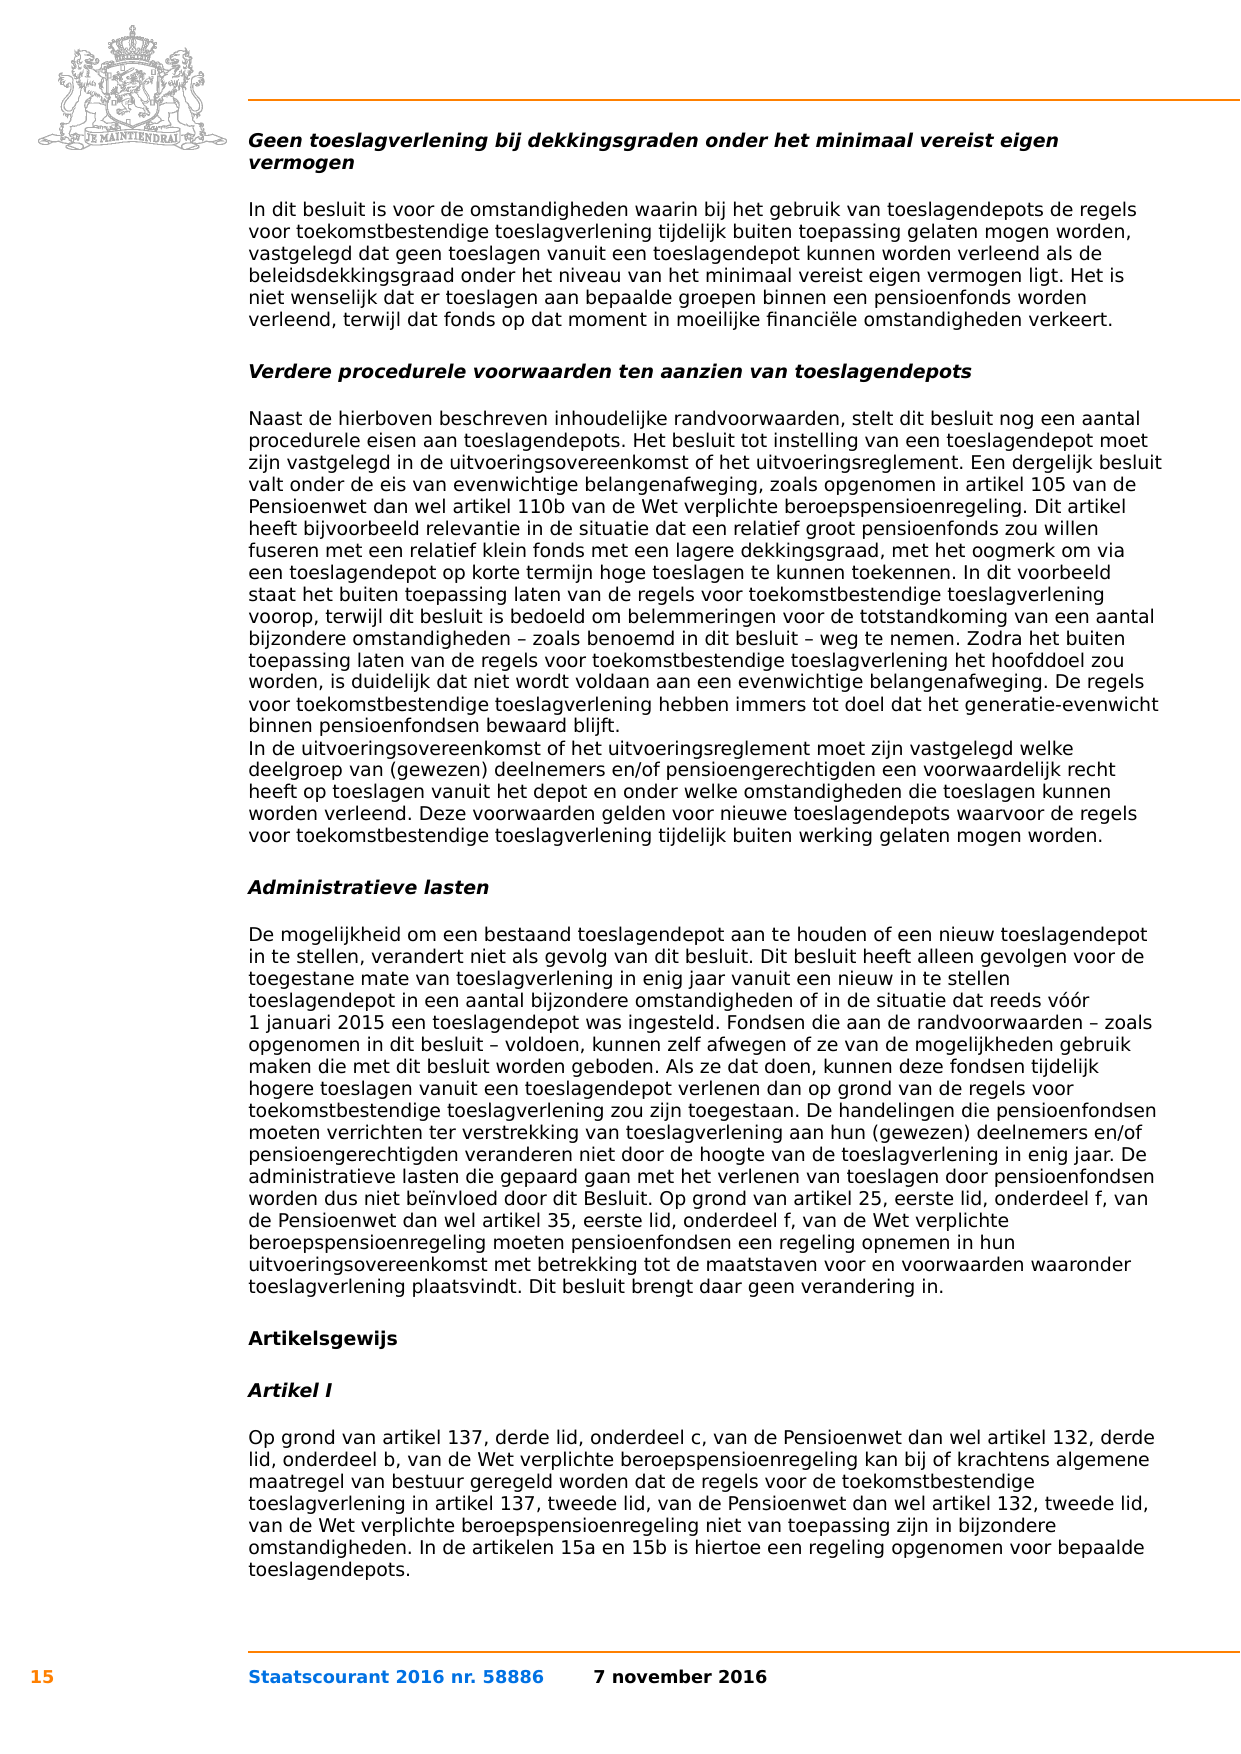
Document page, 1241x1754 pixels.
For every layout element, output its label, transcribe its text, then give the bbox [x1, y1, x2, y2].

text Naast de hierboven beschreven inhoudelijke randvoorwaarden, stelt dit besluit nog een aantal procedurele eisen aan toeslagendepots. Het besluit tot instelling van een toeslagendepot moet zijn vastgelegd in de uitvoeringsovereenkomst of het uitvoeringsreglement. Een dergelijk besluit valt onder de eis van evenwichtige belangenafweging, zoals opgenomen in artikel 105 van de Pensioenwet dan wel artikel 110b van de Wet verplichte beroepspensioenregeling. Dit artikel heeft bijvoorbeeld relevantie in de situatie dat een relatief groot pensioenfonds zou willen fuseren met een relatief klein fonds met een lagere dekkingsgraad, met het oogmerk om via een toeslagendepot op korte termijn hoge toeslagen te kunnen toekennen. In dit voorbeeld staat het buiten toepassing laten van de regels voor toekomstbestendige toeslagverlening voorop, terwijl dit besluit is bedoeld om belemmeringen voor de totstandkoming van een aantal bijzondere omstandigheden – zoals benoemd in dit besluit – weg te nemen. Zodra het buiten toepassing laten van de regels voor toekomstbestendige toeslagverlening het hoofddoel zou worden, is duidelijk dat niet wordt voldaan aan een evenwichtige belangenafweging. De regels voor toekomstbestendige toeslagverlening hebben immers tot doel dat het generatie-evenwicht binnen pensioenfondsen bewaard blijft. [248, 408, 1163, 737]
subtitle Geen toeslagverlening bij dekkingsgraden onder het minimaal vereist eigen vermogen [248, 130, 1163, 174]
subtitle Administratieve lasten [248, 877, 1163, 899]
text Op grond van artikel 137, derde lid, onderdeel c, van de Pensioenwet dan wel artikel 132, derde lid, onderdeel b, van de Wet verplichte beroepspensioenregeling kan bij of krachtens algemene maatregel van bestuur geregeld worden dat de regels voor de toekomstbestendige toeslagverlening in artikel 137, tweede lid, van de Pensioenwet dan wel artikel 132, tweede lid, van de Wet verplichte beroepspensioenregeling niet van toepassing zijn in bijzondere omstandigheden. In de artikelen 15a en 15b is hiertoe een regeling opgenomen voor bepaalde toeslagendepots. [248, 1427, 1163, 1581]
picture [38, 25, 227, 150]
subtitle Verdere procedurele voorwaarden ten aanzien van toeslagendepots [248, 361, 1163, 383]
text De mogelijkheid om een bestaand toeslagendepot aan te houden of een nieuw toeslagendepot in te stellen, verandert niet als gevolg van dit besluit. Dit besluit heeft alleen gevolgen voor de toegestane mate van toeslagverlening in enig jaar vanuit een nieuw in te stellen toeslagendepot in een aantal bijzondere omstandigheden of in de situatie dat reeds vóór 1 januari 2015 een toeslagendepot was ingesteld. Fondsen die aan de randvoorwaarden – zoals opgenomen in dit besluit – voldoen, kunnen zelf afwegen of ze van de mogelijkheden gebruik maken die met dit besluit worden geboden. Als ze dat doen, kunnen deze fondsen tijdelijk hogere toeslagen vanuit een toeslagendepot verlenen dan op grond van de regels voor toekomstbestendige toeslagverlening zou zijn toegestaan. De handelingen die pensioenfondsen moeten verrichten ter verstrekking van toeslagverlening aan hun (gewezen) deelnemers en/of pensioengerechtigden veranderen niet door de hoogte van de toeslagverlening in enig jaar. De administratieve lasten die gepaard gaan met het verlenen van toeslagen door pensioenfondsen worden dus niet beïnvloed door dit Besluit. Op grond van artikel 25, eerste lid, onderdeel f, van de Pensioenwet dan wel artikel 35, eerste lid, onderdeel f, van de Wet verplichte beroepspensioenregeling moeten pensioenfondsen een regeling opnemen in hun uitvoeringsovereenkomst met betrekking tot de maatstaven voor en voorwaarden waaronder toeslagverlening plaatsvindt. Dit besluit brengt daar geen verandering in. [248, 924, 1163, 1298]
subtitle Artikelsgewijs [248, 1328, 1163, 1350]
subtitle Artikel I [248, 1380, 1163, 1402]
text In dit besluit is voor de omstandigheden waarin bij het gebruik van toeslagendepots de regels voor toekomstbestendige toeslagverlening tijdelijk buiten toepassing gelaten mogen worden, vastgelegd dat geen toeslagen vanuit een toeslagendepot kunnen worden verleend als de beleidsdekkingsgraad onder het niveau van het minimaal vereist eigen vermogen ligt. Het is niet wenselijk dat er toeslagen aan bepaalde groepen binnen een pensioenfonds worden verleend, terwijl dat fonds op dat moment in moeilijke financiële omstandigheden verkeert. [248, 199, 1163, 331]
text In de uitvoeringsovereenkomst of het uitvoeringsreglement moet zijn vastgelegd welke deelgroep van (gewezen) deelnemers en/of pensioengerechtigden een voorwaardelijk recht heeft op toeslagen vanuit het depot en onder welke omstandigheden die toeslagen kunnen worden verleend. Deze voorwaarden gelden voor nieuwe toeslagendepots waarvoor de regels voor toekomstbestendige toeslagverlening tijdelijk buiten werking gelaten mogen worden. [248, 737, 1163, 847]
